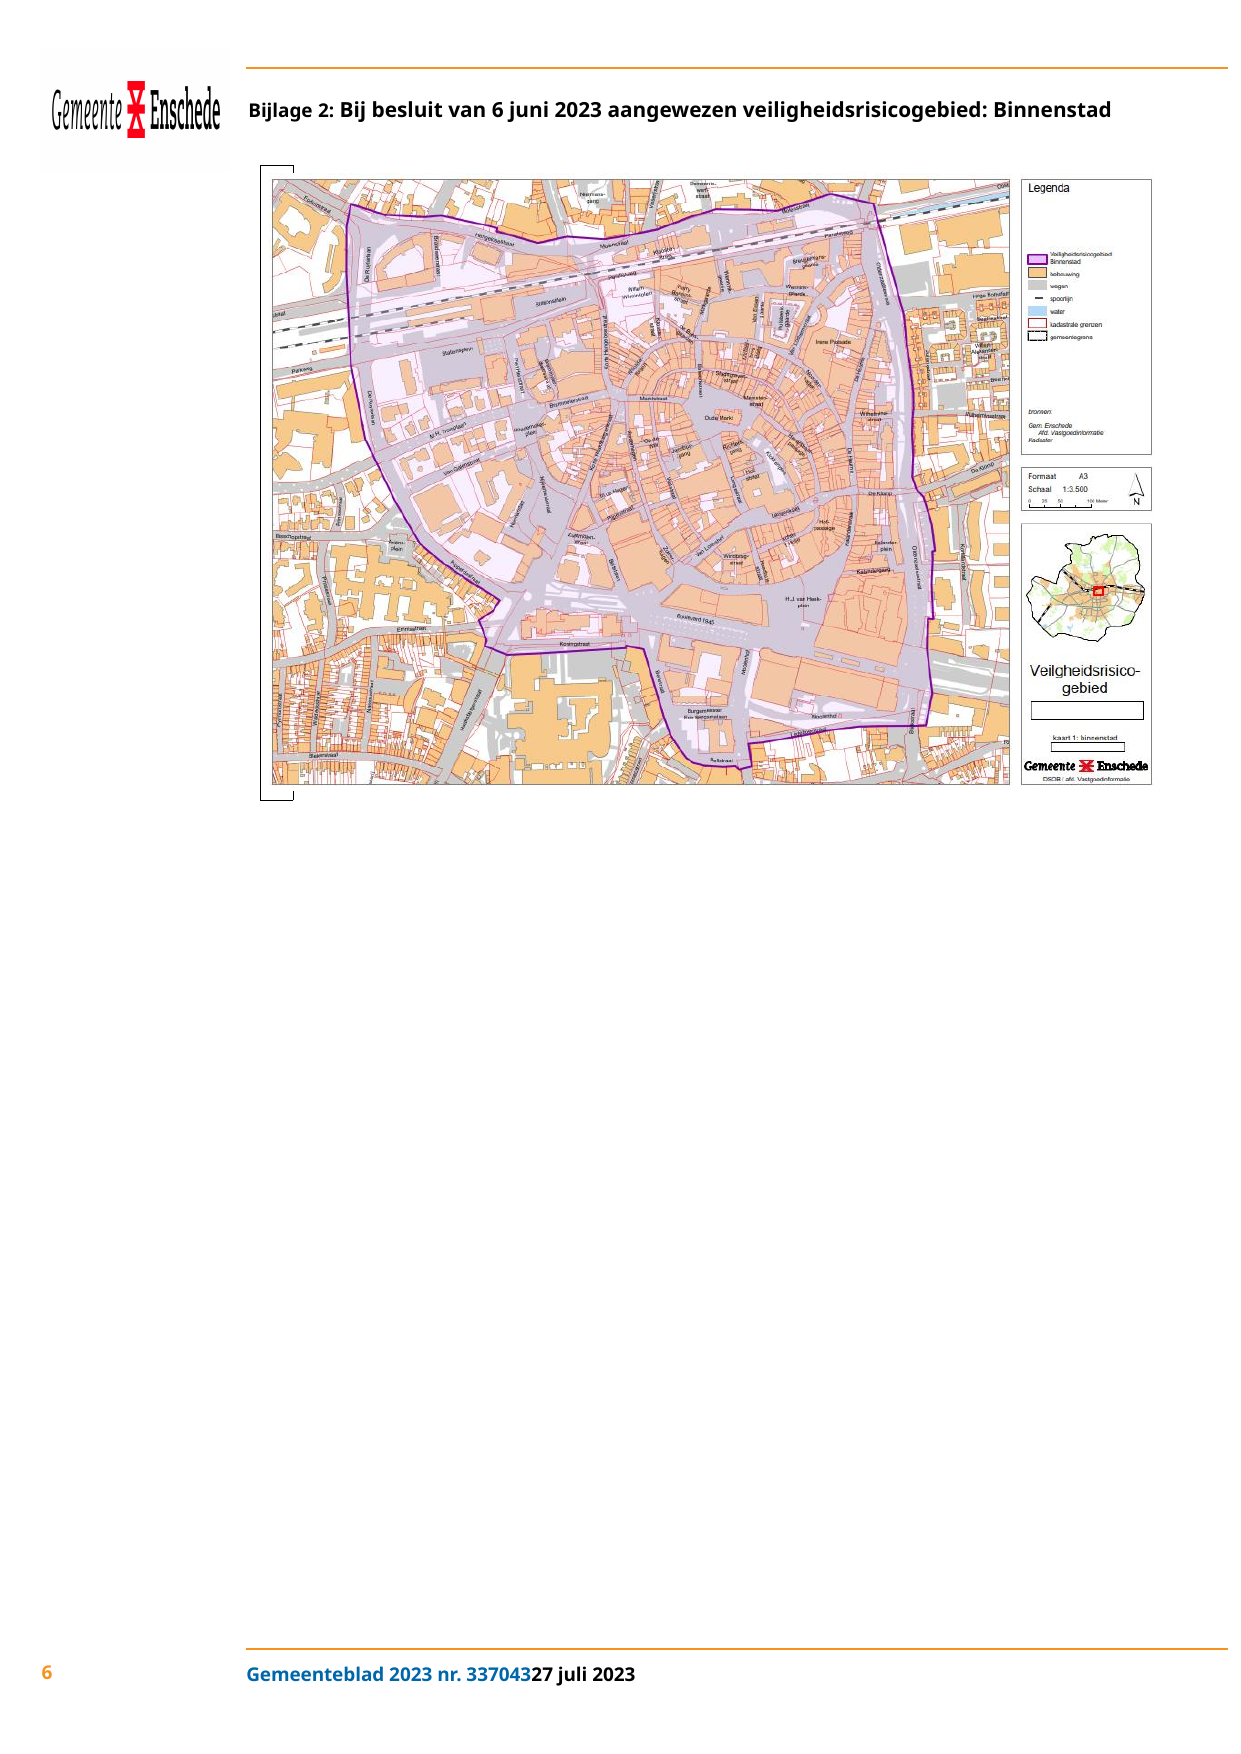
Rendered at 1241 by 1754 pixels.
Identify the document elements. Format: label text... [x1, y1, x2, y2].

picture [268, 173, 1154, 791]
text Bijlage 2: Bij besluit van 6 juni 2023 aangewezen veiligheidsrisicogebied: Binnenstad [248, 95, 1152, 123]
picture [41, 47, 231, 172]
